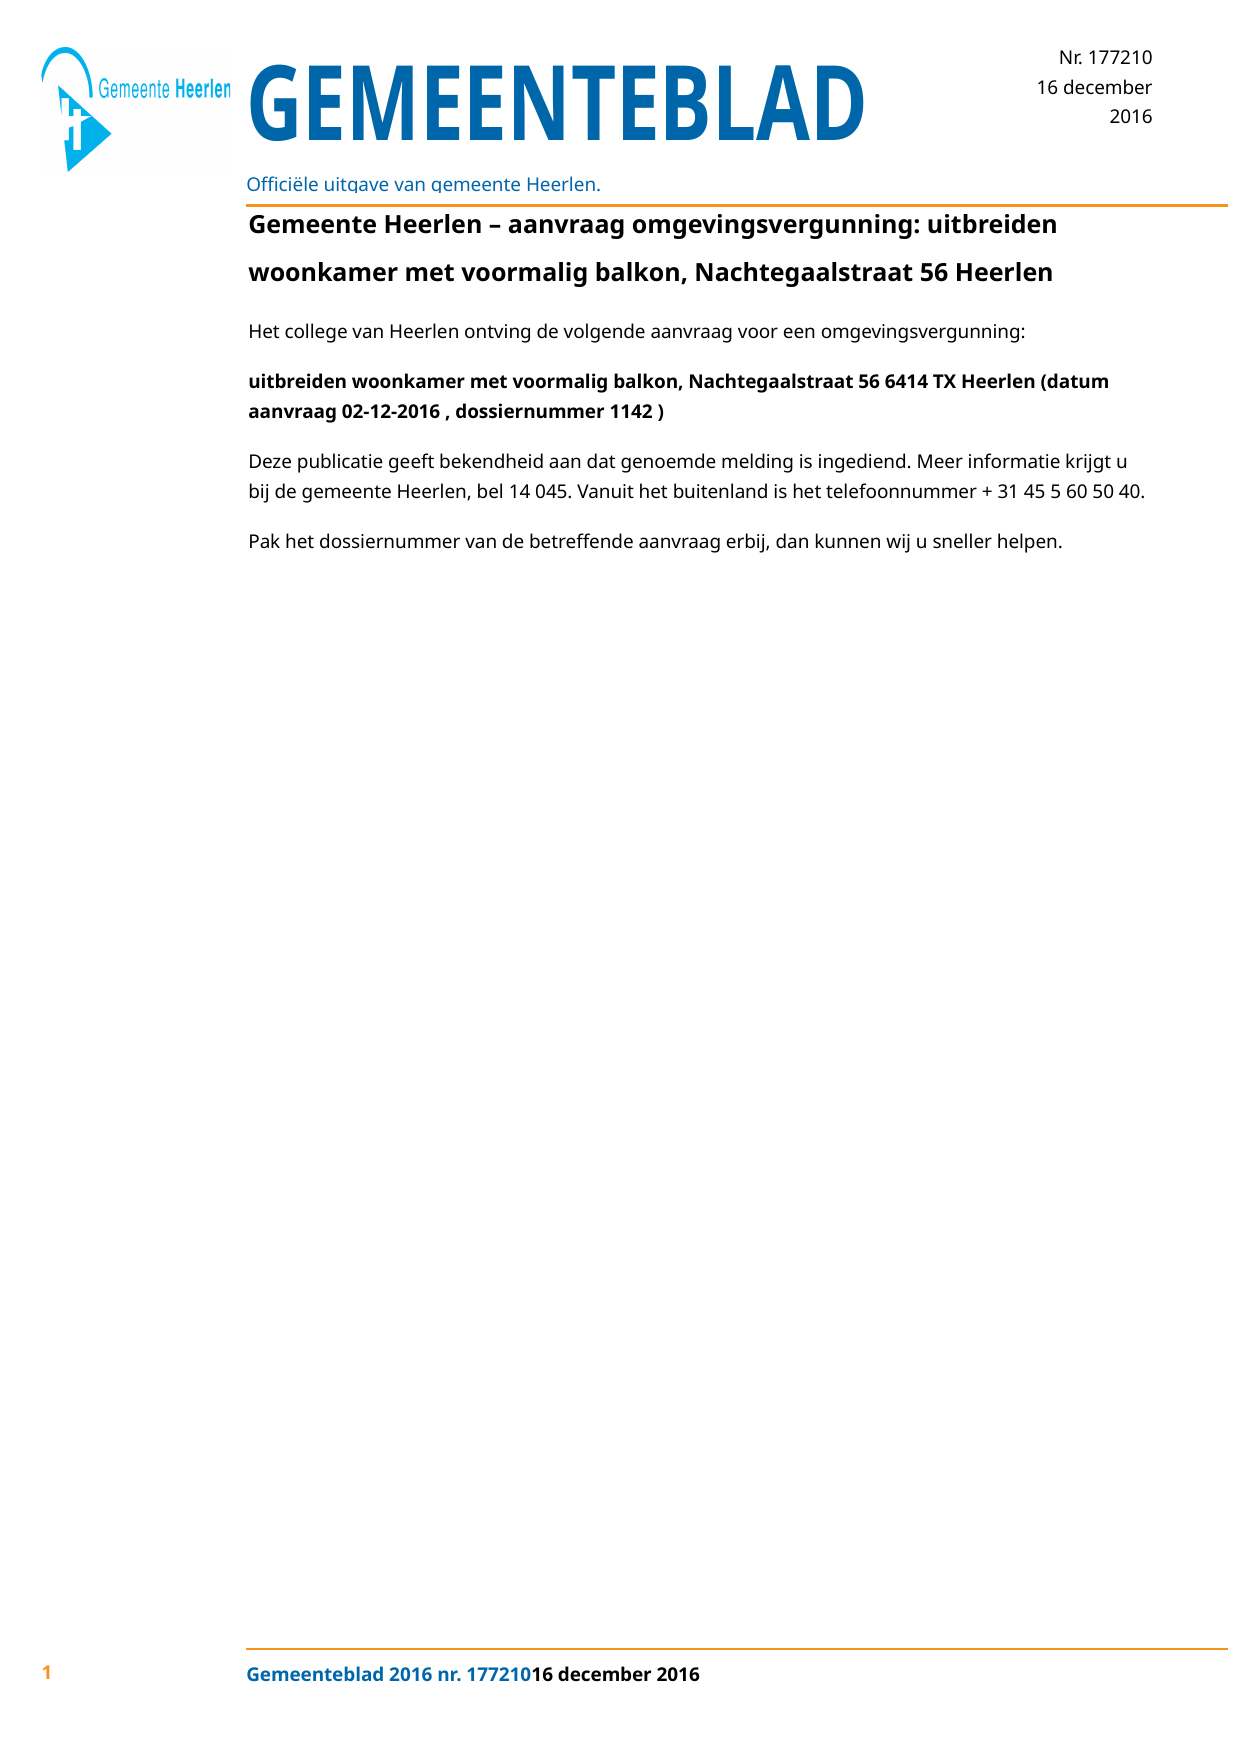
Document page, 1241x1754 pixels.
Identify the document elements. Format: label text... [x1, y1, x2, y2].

text uitbreiden woonkamer met voormalig balkon, Nachtegaalstraat 56 6414 TX Heerlen (datum aanvraag 02-12-2016 , dossiernummer 1142 ) [248, 368, 1152, 424]
text Pak het dossiernummer van de betreffende aanvraag erbij, dan kunnen wij u sneller helpen. [248, 528, 1152, 554]
picture [41, 47, 58, 70]
picture [41, 47, 231, 172]
text Deze publicatie geeft bekendheid aan dat genoemde melding is ingediend. Meer informatie krijgt u bij de gemeente Heerlen, bel 14 045. Vanuit het buitenland is het telefoonnummer + 31 45 5 60 50 40. [248, 448, 1152, 504]
text Het college van Heerlen ontving de volgende aanvraag voor een omgevingsvergunning: [248, 318, 1152, 344]
text Gemeente Heerlen – aanvraag omgevingsvergunning: uitbreiden woonkamer met voormalig balkon, Nachtegaalstraat 56 Heerlen [248, 207, 1152, 288]
